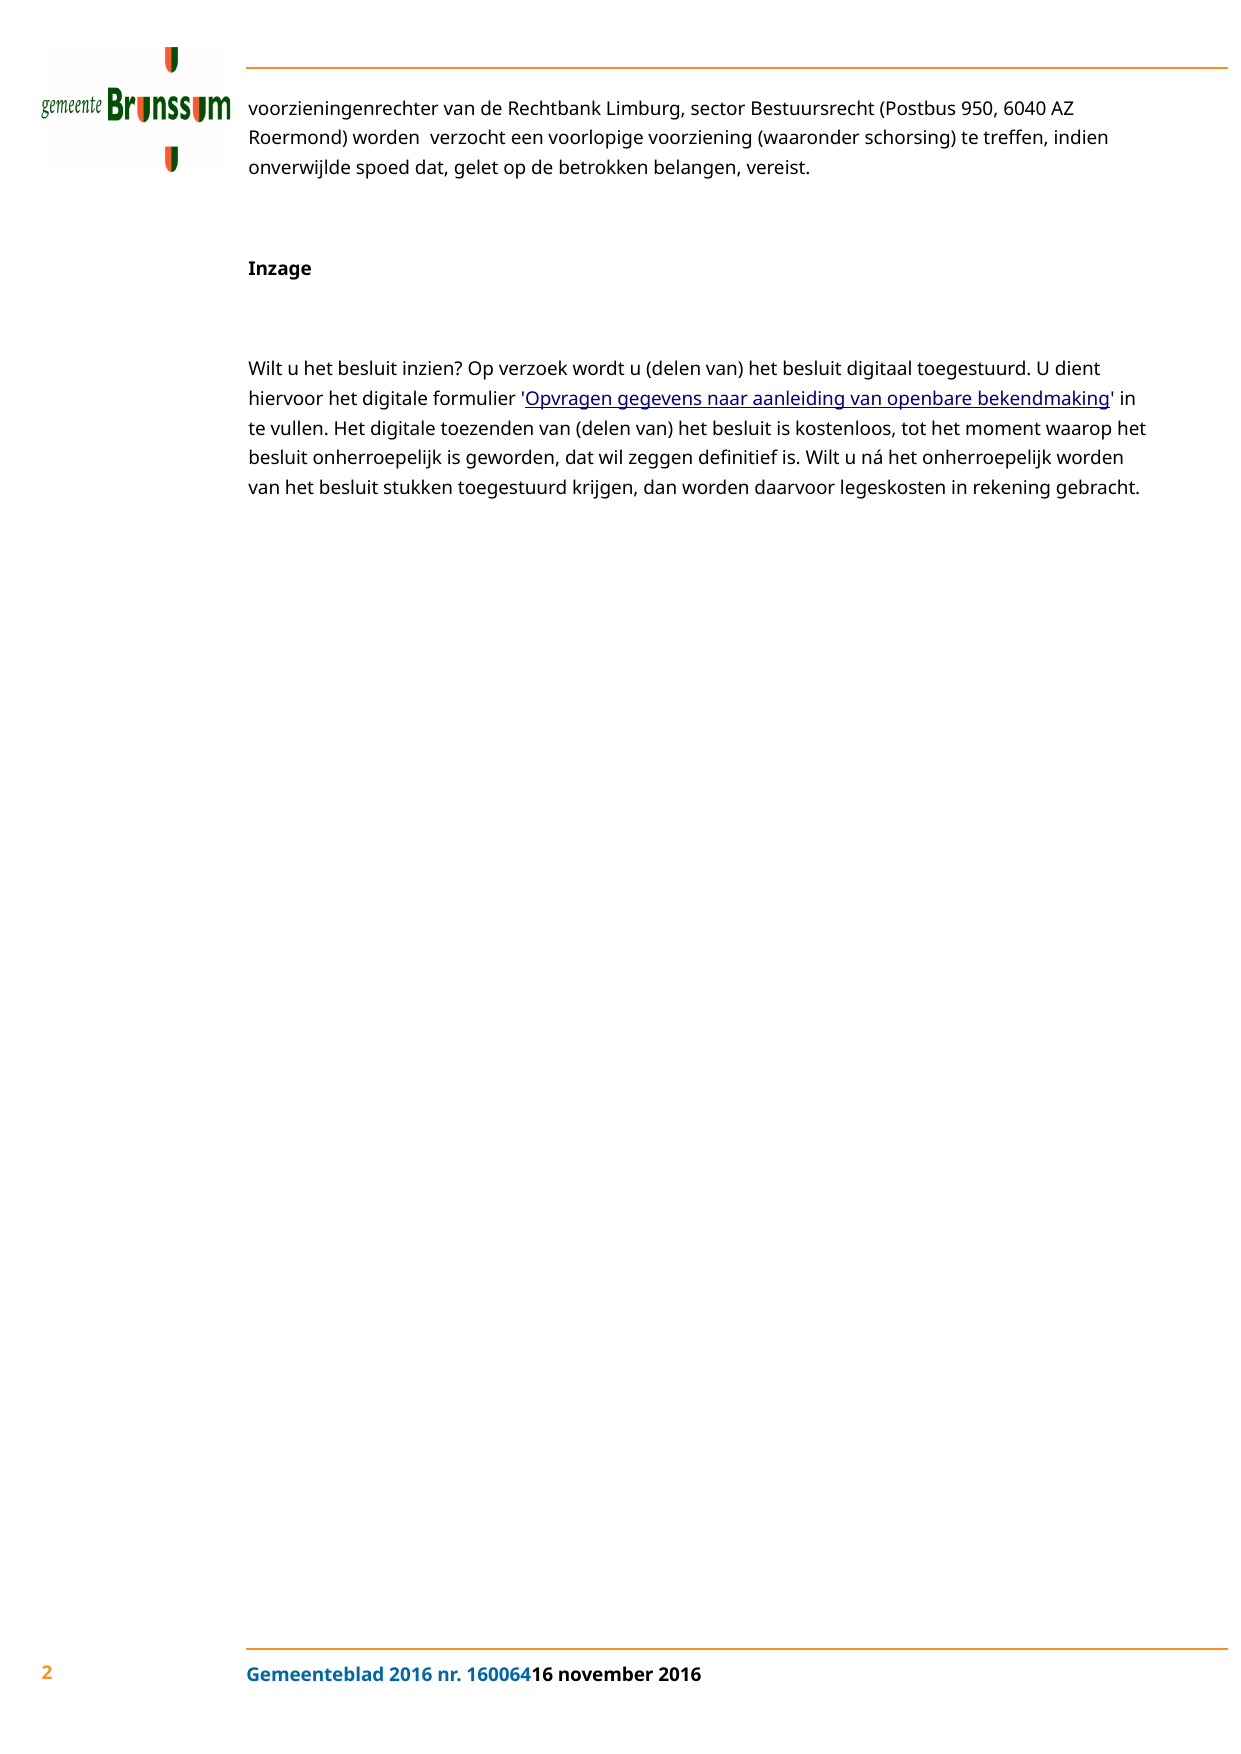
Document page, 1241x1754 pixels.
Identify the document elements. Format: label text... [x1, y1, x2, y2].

text voorzieningenrechter van de Rechtbank Limburg, sector Bestuursrecht (Postbus 950, 6040 AZ Roermond) worden verzocht een voorlopige voorziening (waaronder schorsing) te treffen, indien onverwijlde spoed dat, gelet op de betrokken belangen, vereist. [248, 95, 1152, 180]
text Inzage [248, 255, 1152, 281]
picture [41, 47, 231, 172]
text Wilt u het besluit inzien? Op verzoek wordt u (delen van) het besluit digitaal toegestuurd. U dient hiervoor het digitale formulier 'Opvragen gegevens naar aanleiding van openbare bekendmaking' in te vullen. Het digitale toezenden van (delen van) het besluit is kostenloos, tot het moment waarop het besluit onherroepelijk is geworden, dat wil zeggen definitief is. Wilt u ná het onherroepelijk worden van het besluit stukken toegestuurd krijgen, dan worden daarvoor legeskosten in rekening gebracht. [248, 356, 1152, 500]
